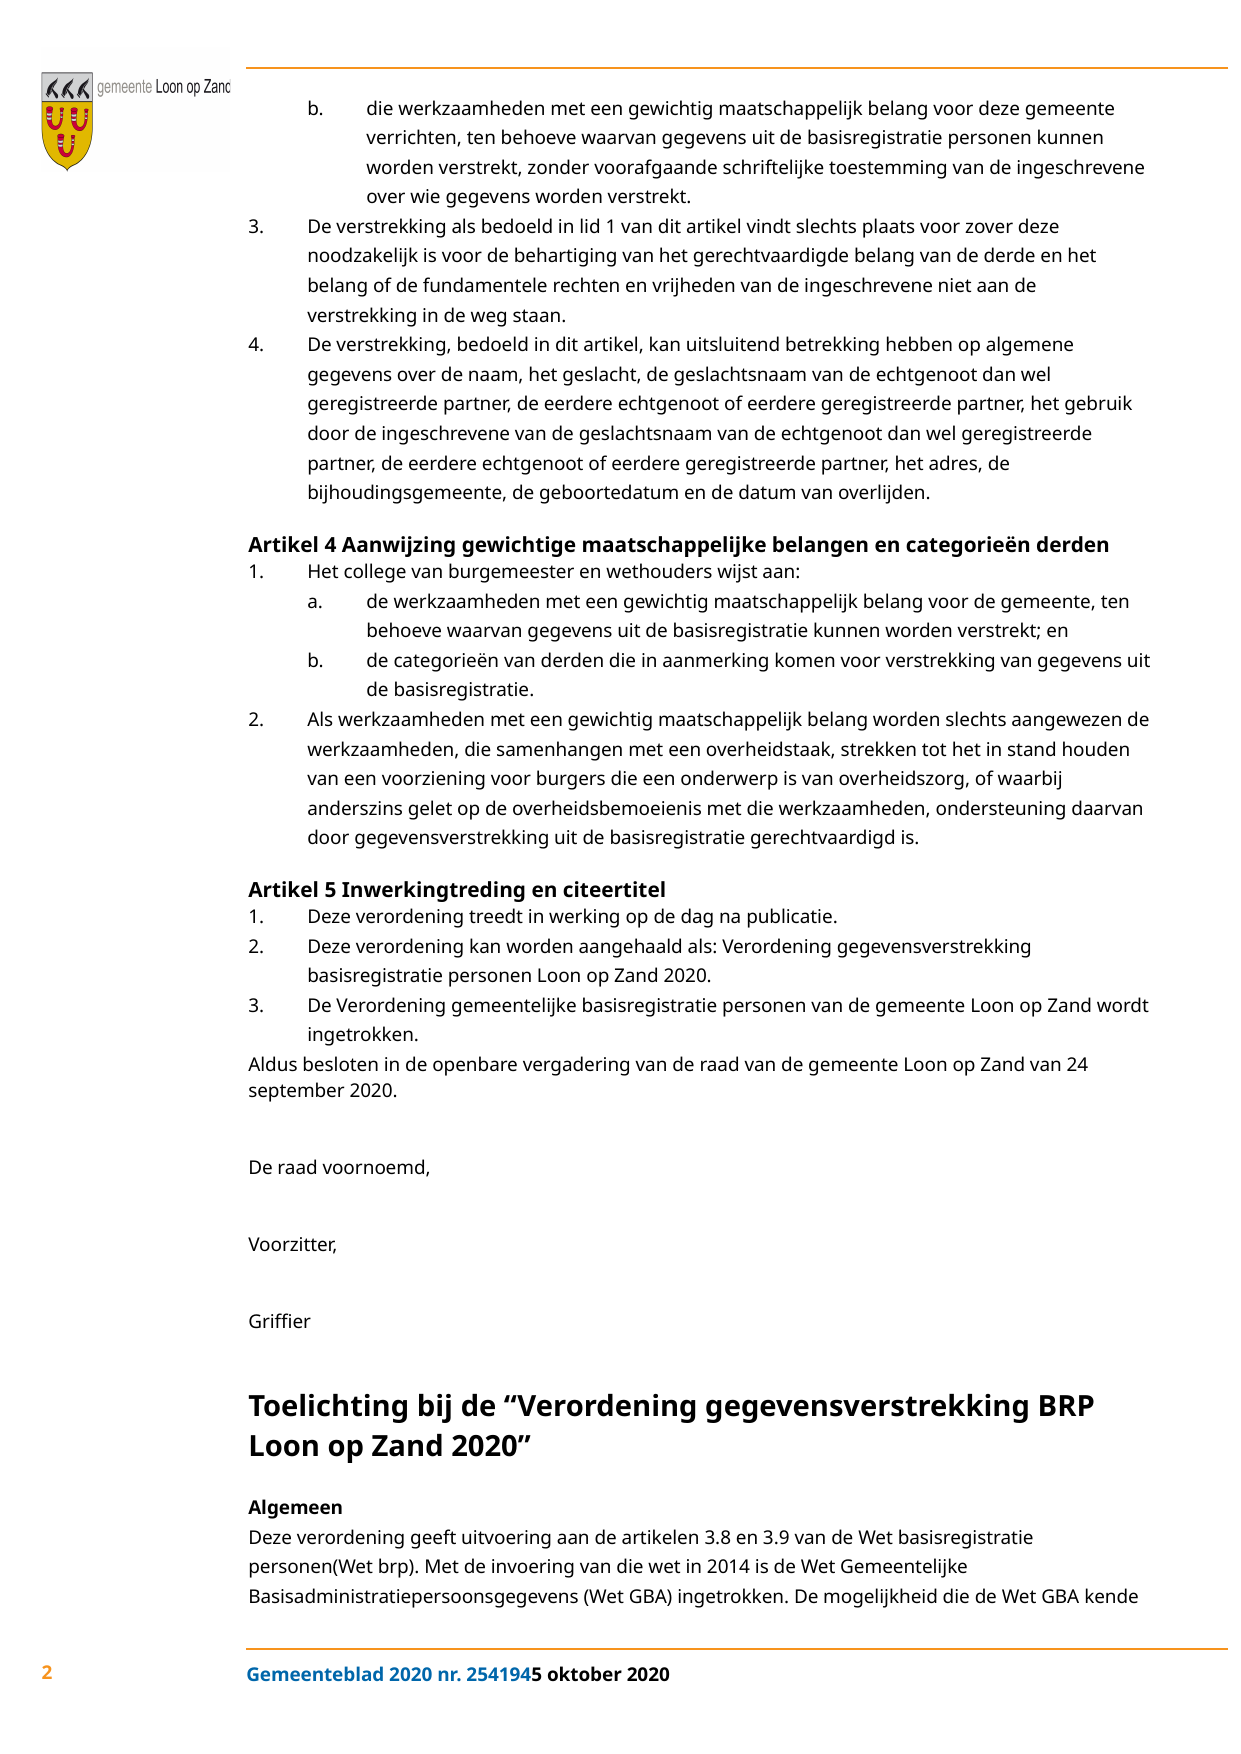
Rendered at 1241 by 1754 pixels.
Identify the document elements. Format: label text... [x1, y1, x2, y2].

list de categorieën van derden die in aanmerking komen voor verstrekking van gegevens uit de basisregistratie. [307, 647, 1152, 702]
text Voorzitter, [248, 1231, 1152, 1257]
list Deze verordening kan worden aangehaald als: Verordening gegevensverstrekking basisregistratie personen Loon op Zand 2020. [248, 933, 1152, 988]
text Algemeen [248, 1494, 1152, 1520]
list De Verordening gemeentelijke basisregistratie personen van de gemeente Loon op Zand wordt ingetrokken. [248, 992, 1152, 1047]
list De verstrekking, bedoeld in dit artikel, kan uitsluitend betrekking hebben op algemene gegevens over de naam, het geslacht, de geslachtsnaam van de echtgenoot dan wel geregistreerde partner, de eerdere echtgenoot of eerdere geregistreerde partner, het gebruik door de ingeschrevene van de geslachtsnaam van de echtgenoot dan wel geregistreerde partner, de eerdere echtgenoot of eerdere geregistreerde partner, het adres, de bijhoudingsgemeente, de geboortedatum en de datum van overlijden. [248, 331, 1152, 505]
text De raad voornoemd, [248, 1154, 1152, 1180]
text Artikel 5 Inwerkingtreding en citeertitel [248, 875, 1152, 903]
picture [41, 47, 231, 172]
list De verstrekking als bedoeld in lid 1 van dit artikel vindt slechts plaats voor zover deze noodzakelijk is voor de behartiging van het gerechtvaardigde belang van de derde en het belang of de fundamentele rechten en vrijheden van de ingeschrevene niet aan de verstrekking in de weg staan. [248, 213, 1152, 328]
list Als werkzaamheden met een gewichtig maatschappelijk belang worden slechts aangewezen de werkzaamheden, die samenhangen met een overheidstaak, strekken tot het in stand houden van een voorziening voor burgers die een onderwerp is van overheidszorg, of waarbij anderszins gelet op de overheidsbemoeienis met die werkzaamheden, ondersteuning daarvan door gegevensverstrekking uit de basisregistratie gerechtvaardigd is. [248, 706, 1152, 850]
list die werkzaamheden met een gewichtig maatschappelijk belang voor deze gemeente verrichten, ten behoeve waarvan gegevens uit de basisregistratie personen kunnen worden verstrekt, zonder voorafgaande schriftelijke toestemming van de ingeschrevene over wie gegevens worden verstrekt. [307, 95, 1152, 209]
text Artikel 4 Aanwijzing gewichtige maatschappelijke belangen en categorieën derden [248, 530, 1152, 558]
list Deze verordening treedt in werking op de dag na publicatie. [248, 903, 1152, 929]
text Toelichting bij de “Verordening gegevensverstrekking BRP Loon op Zand 2020” [248, 1386, 1152, 1465]
list de werkzaamheden met een gewichtig maatschappelijk belang voor de gemeente, ten behoeve waarvan gegevens uit de basisregistratie kunnen worden verstrekt; en [307, 588, 1152, 643]
text Aldus besloten in de openbare vergadering van de raad van de gemeente Loon op Zand van 24 september 2020. [248, 1051, 1152, 1103]
list Het college van burgemeester en wethouders wijst aan: [248, 558, 1152, 584]
text Griffier [248, 1308, 1152, 1334]
text Deze verordening geeft uitvoering aan de artikelen 3.8 en 3.9 van de Wet basisregistratie personen(Wet brp). Met de invoering van die wet in 2014 is de Wet Gemeentelijke Basisadministratiepersoonsgegevens (Wet GBA) ingetrokken. De mogelijkheid die de Wet GBA kende [248, 1524, 1152, 1609]
